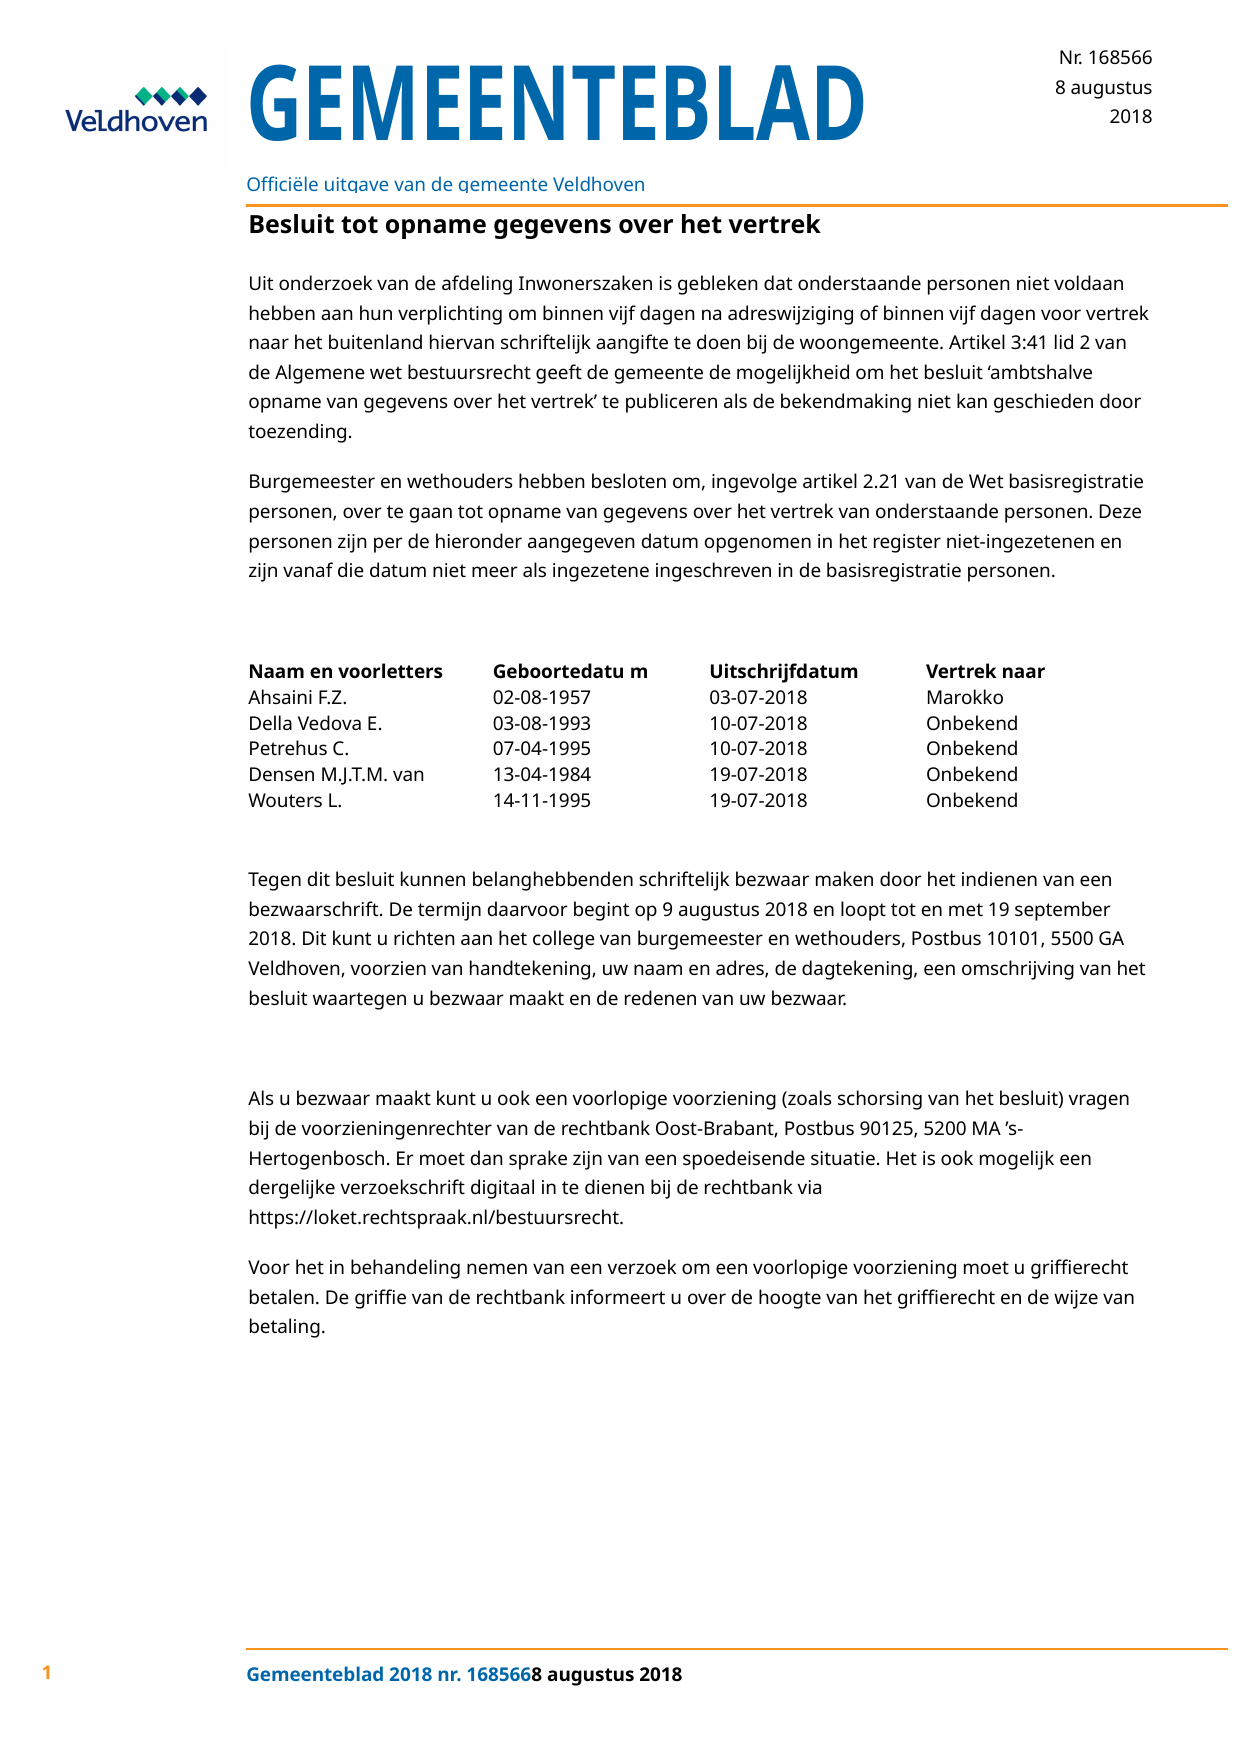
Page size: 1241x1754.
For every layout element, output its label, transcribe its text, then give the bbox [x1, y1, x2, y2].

table_cell 14-11-1995 [493, 787, 709, 813]
table_header Geboortedatu m [493, 658, 709, 684]
table_cell Wouters L. [248, 787, 493, 813]
text Tegen dit besluit kunnen belanghebbenden schriftelijk bezwaar maken door het indienen van een bezwaarschrift. De termijn daarvoor begint op 9 augustus 2018 en loopt tot en met 19 september 2018. Dit kunt u richten aan het college van burgemeester en wethouders, Postbus 10101, 5500 GA Veldhoven, voorzien van handtekening, uw naam en adres, de dagtekening, een omschrijving van het besluit waartegen u bezwaar maakt en de redenen van uw bezwaar. [248, 866, 1152, 1010]
text Voor het in behandeling nemen van een verzoek om een voorlopige voorziening moet u griffierecht betalen. De griffie van de rechtbank informeert u over de hoogte van het griffierecht en de wijze van betaling. [248, 1254, 1152, 1339]
text Besluit tot opname gegevens over het vertrek [248, 207, 1152, 241]
table_cell Densen M.J.T.M. van [248, 761, 493, 787]
text Uit onderzoek van de afdeling Inwonerszaken is gebleken dat onderstaande personen niet voldaan hebben aan hun verplichting om binnen vijf dagen na adreswijziging of binnen vijf dagen voor vertrek naar het buitenland hiervan schriftelijk aangifte te doen bij de woongemeente. Artikel 3:41 lid 2 van de Algemene wet bestuursrecht geeft de gemeente de mogelijkheid om het besluit ‘ambtshalve opname van gegevens over het vertrek’ te publiceren als de bekendmaking niet kan geschieden door toezending. [248, 270, 1152, 444]
table_cell 03-07-2018 [709, 684, 926, 710]
table_cell Marokko [926, 684, 1152, 710]
table_cell Onbekend [926, 736, 1152, 761]
table_cell 02-08-1957 [493, 684, 709, 710]
table_cell 10-07-2018 [709, 736, 926, 761]
table_cell Onbekend [926, 761, 1152, 787]
table_header Vertrek naar [926, 658, 1152, 684]
table_cell Petrehus C. [248, 736, 493, 761]
table_cell Della Vedova E. [248, 710, 493, 736]
table_cell Ahsaini F.Z. [248, 684, 493, 710]
table_cell 10-07-2018 [709, 710, 926, 736]
table_cell 19-07-2018 [709, 761, 926, 787]
table_cell 07-04-1995 [493, 736, 709, 761]
table_header Uitschrijfdatum [709, 658, 926, 684]
text Als u bezwaar maakt kunt u ook een voorlopige voorziening (zoals schorsing van het besluit) vragen bij de voorzieningenrechter van de rechtbank Oost-Brabant, Postbus 90125, 5200 MA ’s-Hertogenbosch. Er moet dan sprake zijn van een spoedeisende situatie. Het is ook mogelijk een dergelijke verzoekschrift digitaal in te dienen bij de rechtbank via https://loket.rechtspraak.nl/bestuursrecht. [248, 1086, 1152, 1229]
table_cell Onbekend [926, 787, 1152, 813]
table_cell Onbekend [926, 710, 1152, 736]
table_cell 13-04-1984 [493, 761, 709, 787]
table_cell 03-08-1993 [493, 710, 709, 736]
text Burgemeester en wethouders hebben besloten om, ingevolge artikel 2.21 van de Wet basisregistratie personen, over te gaan tot opname van gegevens over het vertrek van onderstaande personen. Deze personen zijn per de hieronder aangegeven datum opgenomen in het register niet-ingezetenen en zijn vanaf die datum niet meer als ingezetene ingeschreven in de basisregistratie personen. [248, 469, 1152, 583]
table_header Naam en voorletters [248, 658, 493, 684]
picture [41, 47, 231, 172]
table_cell 19-07-2018 [709, 787, 926, 813]
